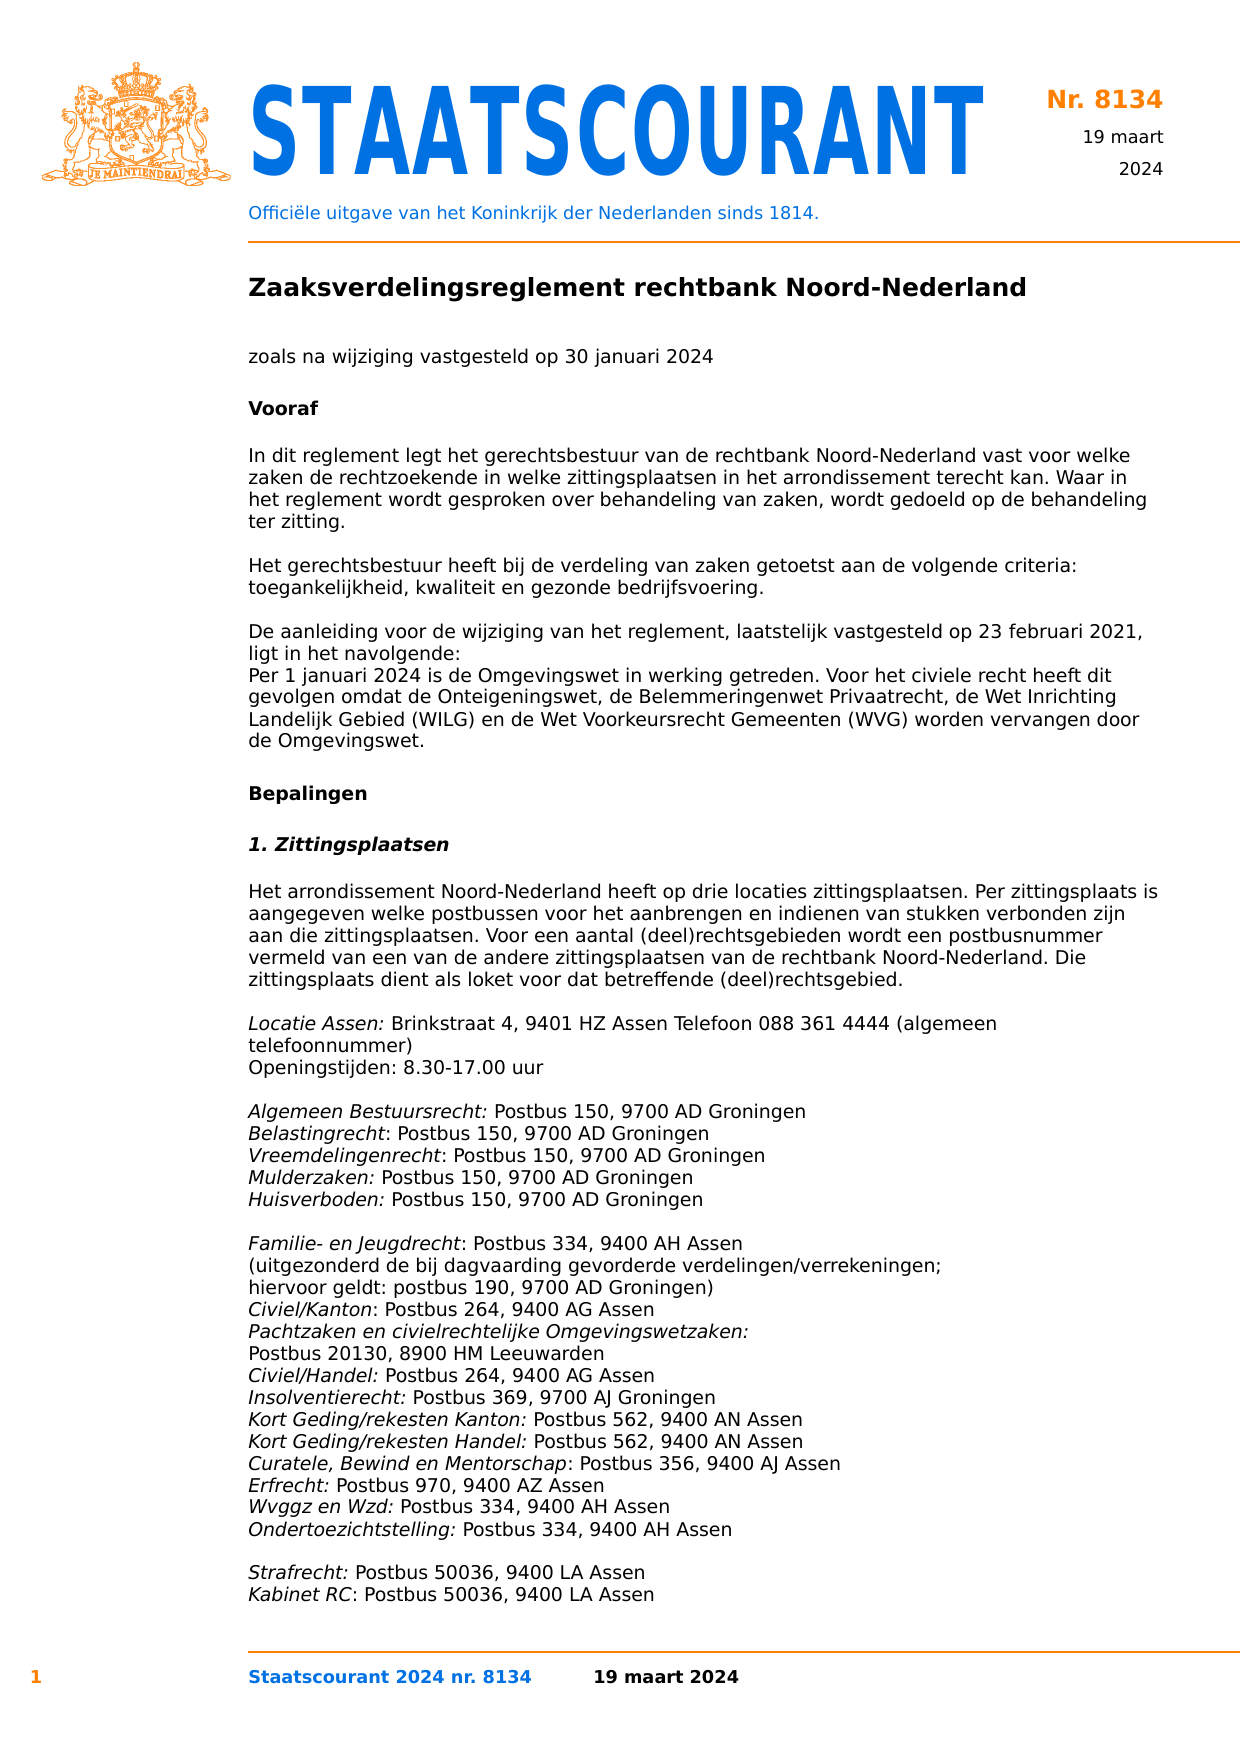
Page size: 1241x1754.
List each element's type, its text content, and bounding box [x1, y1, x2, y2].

text Insolventierecht: Postbus 369, 9700 AJ Groningen [248, 1387, 1163, 1408]
text Kort Geding/rekesten Handel: Postbus 562, 9400 AN Assen [248, 1431, 1163, 1452]
text Per 1 januari 2024 is de Omgevingswet in werking getreden. Voor het civiele recht heeft dit gevolgen omdat de Onteigeningswet, de Belemmeringenwet Privaatrecht, de Wet Inrichting Landelijk Gebied (WILG) en de Wet Voorkeursrecht Gemeenten (WVG) worden vervangen door de Omgevingswet. [248, 664, 1163, 752]
text Openingstijden: 8.30-17.00 uur [248, 1057, 1163, 1079]
text Civiel/Handel: Postbus 264, 9400 AG Assen [248, 1364, 1163, 1387]
text Vreemdelingenrecht: Postbus 150, 9700 AD Groningen [248, 1145, 1163, 1167]
text Civiel/Kanton: Postbus 264, 9400 AG Assen [248, 1299, 1163, 1321]
subtitle 1. Zittingsplaatsen [248, 834, 1163, 856]
text Algemeen Bestuursrecht: Postbus 150, 9700 AD Groningen [248, 1101, 1163, 1123]
text Pachtzaken en civielrechtelijke Omgevingswetzaken: [248, 1321, 1163, 1343]
table_header Nr. 8134 [998, 62, 1240, 121]
picture [41, 62, 231, 186]
text Het gerechtsbestuur heeft bij de verdeling van zaken getoetst aan de volgende criteria: toegankelijkheid, kwaliteit en gezonde bedrijfsvoering. [248, 555, 1163, 599]
table_cell 2024 [998, 153, 1240, 203]
subtitle Vooraf [248, 398, 1163, 420]
text hiervoor geldt: postbus 190, 9700 AD Groningen) [248, 1277, 1163, 1299]
table_header STAATSCOURANT [248, 62, 998, 203]
text Belastingrecht: Postbus 150, 9700 AD Groningen [248, 1123, 1163, 1145]
text Huisverboden: Postbus 150, 9700 AD Groningen [248, 1189, 1163, 1211]
text Postbus 20130, 8900 HM Leeuwarden [248, 1343, 1163, 1364]
text In dit reglement legt het gerechtsbestuur van de rechtbank Noord-Nederland vast voor welke zaken de rechtzoekende in welke zittingsplaatsen in het arrondissement terecht kan. Waar in het reglement wordt gesproken over behandeling van zaken, wordt gedoeld op de behandeling ter zitting. [248, 445, 1163, 533]
text Kort Geding/rekesten Kanton: Postbus 562, 9400 AN Assen [248, 1408, 1163, 1431]
text Erfrecht: Postbus 970, 9400 AZ Assen [248, 1474, 1163, 1496]
text Locatie Assen: Brinkstraat 4, 9401 HZ Assen Telefoon 088 361 4444 (algemeen telefoonnummer) [248, 1013, 1163, 1057]
text Het arrondissement Noord-Nederland heeft op drie locaties zittingsplaatsen. Per zittingsplaats is aangegeven welke postbussen voor het aanbrengen en indienen van stukken verbonden zijn aan die zittingsplaatsen. Voor een aantal (deel)rechtsgebieden wordt een postbusnummer vermeld van een van de andere zittingsplaatsen van de rechtbank Noord-Nederland. Die zittingsplaats dient als loket voor dat betreffende (deel)rechtsgebied. [248, 881, 1163, 991]
text (uitgezonderd de bij dagvaarding gevorderde verdelingen/verrekeningen; [248, 1255, 1163, 1277]
table_cell Officiële uitgave van het Koninkrijk der Nederlanden sinds 1814. [248, 203, 1240, 241]
text Curatele, Bewind en Mentorschap: Postbus 356, 9400 AJ Assen [248, 1452, 1163, 1474]
text Mulderzaken: Postbus 150, 9700 AD Groningen [248, 1167, 1163, 1189]
text Strafrecht: Postbus 50036, 9400 LA Assen [248, 1562, 1163, 1584]
text Familie- en Jeugdrecht: Postbus 334, 9400 AH Assen [248, 1233, 1163, 1255]
text Wvggz en Wzd: Postbus 334, 9400 AH Assen [248, 1496, 1163, 1518]
subtitle Zaaksverdelingsreglement rechtbank Noord-Nederland [248, 273, 1163, 302]
text Ondertoezichtstelling: Postbus 334, 9400 AH Assen [248, 1518, 1163, 1540]
text De aanleiding voor de wijziging van het reglement, laatstelijk vastgesteld op 23 februari 2021, ligt in het navolgende: [248, 621, 1163, 664]
table_cell 19 maart [998, 121, 1240, 153]
text Kabinet RC: Postbus 50036, 9400 LA Assen [248, 1584, 1163, 1606]
subtitle Bepalingen [248, 782, 1163, 804]
text zoals na wijziging vastgesteld op 30 januari 2024 [248, 346, 1163, 368]
table_header [25, 62, 248, 241]
